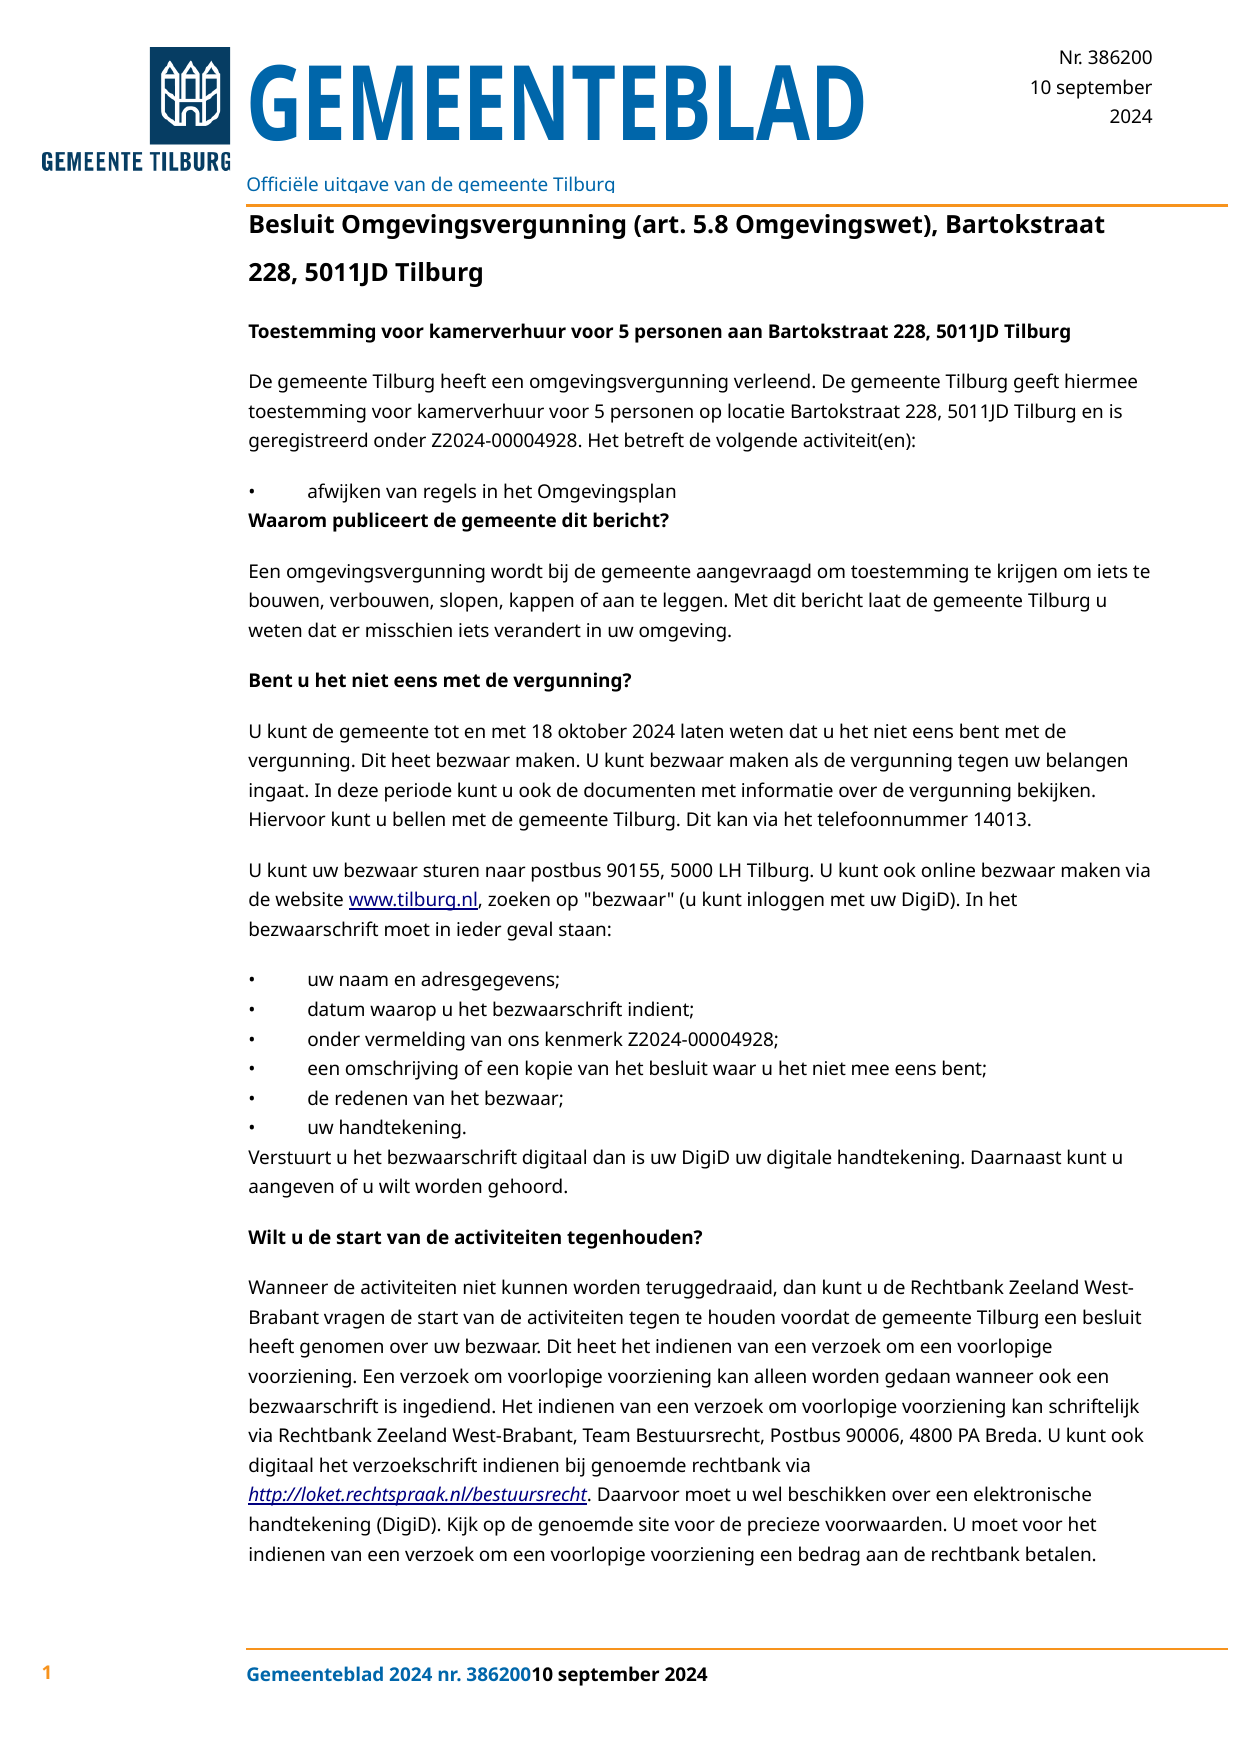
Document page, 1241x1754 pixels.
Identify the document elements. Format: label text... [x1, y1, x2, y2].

text Wilt u de start van de activiteiten tegenhouden? [248, 1224, 1152, 1250]
text Een omgevingsvergunning wordt bij de gemeente aangevraagd om toestemming te krijgen om iets te bouwen, verbouwen, slopen, kappen of aan te leggen. Met dit bericht laat de gemeente Tilburg u weten dat er misschien iets verandert in uw omgeving. [248, 558, 1152, 643]
text U kunt de gemeente tot en met 18 oktober 2024 laten weten dat u het niet eens bent met de vergunning. Dit heet bezwaar maken. U kunt bezwaar maken als de vergunning tegen uw belangen ingaat. In deze periode kunt u ook de documenten met informatie over de vergunning bekijken. Hiervoor kunt u bellen met de gemeente Tilburg. Dit kan via het telefoonnummer 14013. [248, 718, 1152, 832]
text U kunt uw bezwaar sturen naar postbus 90155, 5000 LH Tilburg. U kunt ook online bezwaar maken via de website www.tilburg.nl, zoeken op "bezwaar" (u kunt inloggen met uw DigiD). In het bezwaarschrift moet in ieder geval staan: [248, 857, 1152, 942]
text De gemeente Tilburg heeft een omgevingsvergunning verleend. De gemeente Tilburg geeft hiermee toestemming voor kamerverhuur voor 5 personen op locatie Bartokstraat 228, 5011JD Tilburg en is geregistreerd onder Z2024-00004928. Het betreft de volgende activiteit(en): [248, 368, 1152, 453]
text Wanneer de activiteiten niet kunnen worden teruggedraaid, dan kunt u de Rechtbank Zeeland West-Brabant vragen de start van de activiteiten tegen te houden voordat de gemeente Tilburg een besluit heeft genomen over uw bezwaar. Dit heet het indienen van een verzoek om een voorlopige voorziening. Een verzoek om voorlopige voorziening kan alleen worden gedaan wanneer ook een bezwaarschrift is ingediend. Het indienen van een verzoek om voorlopige voorziening kan schriftelijk via Rechtbank Zeeland West-Brabant, Team Bestuursrecht, Postbus 90006, 4800 PA Breda. U kunt ook digitaal het verzoekschrift indienen bij genoemde rechtbank via http://loket.rechtspraak.nl/bestuursrecht. Daarvoor moet u wel beschikken over een elektronische handtekening (DigiD). Kijk op de genoemde site voor de precieze voorwaarden. U moet voor het indienen van een verzoek om een voorlopige voorziening een bedrag aan de rechtbank betalen. [248, 1274, 1152, 1567]
text Verstuurt u het bezwaarschrift digitaal dan is uw DigiD uw digitale handtekening. Daarnaast kunt u aangeven of u wilt worden gehoord. [248, 1144, 1152, 1199]
text Besluit Omgevingsvergunning (art. 5.8 Omgevingswet), Bartokstraat 228, 5011JD Tilburg [248, 207, 1152, 288]
text Waarom publiceert de gemeente dit bericht? [248, 507, 1152, 533]
list uw naam en adresgegevens; [248, 967, 1152, 992]
list afwijken van regels in het Omgevingsplan [248, 478, 1152, 504]
text Bent u het niet eens met de vergunning? [248, 667, 1152, 693]
list een omschrijving of een kopie van het besluit waar u het niet mee eens bent; [248, 1055, 1152, 1081]
list uw handtekening. [248, 1114, 1152, 1140]
list onder vermelding van ons kenmerk Z2024-00004928; [248, 1026, 1152, 1052]
list datum waarop u het bezwaarschrift indient; [248, 996, 1152, 1022]
text Toestemming voor kamerverhuur voor 5 personen aan Bartokstraat 228, 5011JD Tilburg [248, 318, 1152, 344]
picture [41, 47, 231, 172]
list de redenen van het bezwaar; [248, 1085, 1152, 1111]
